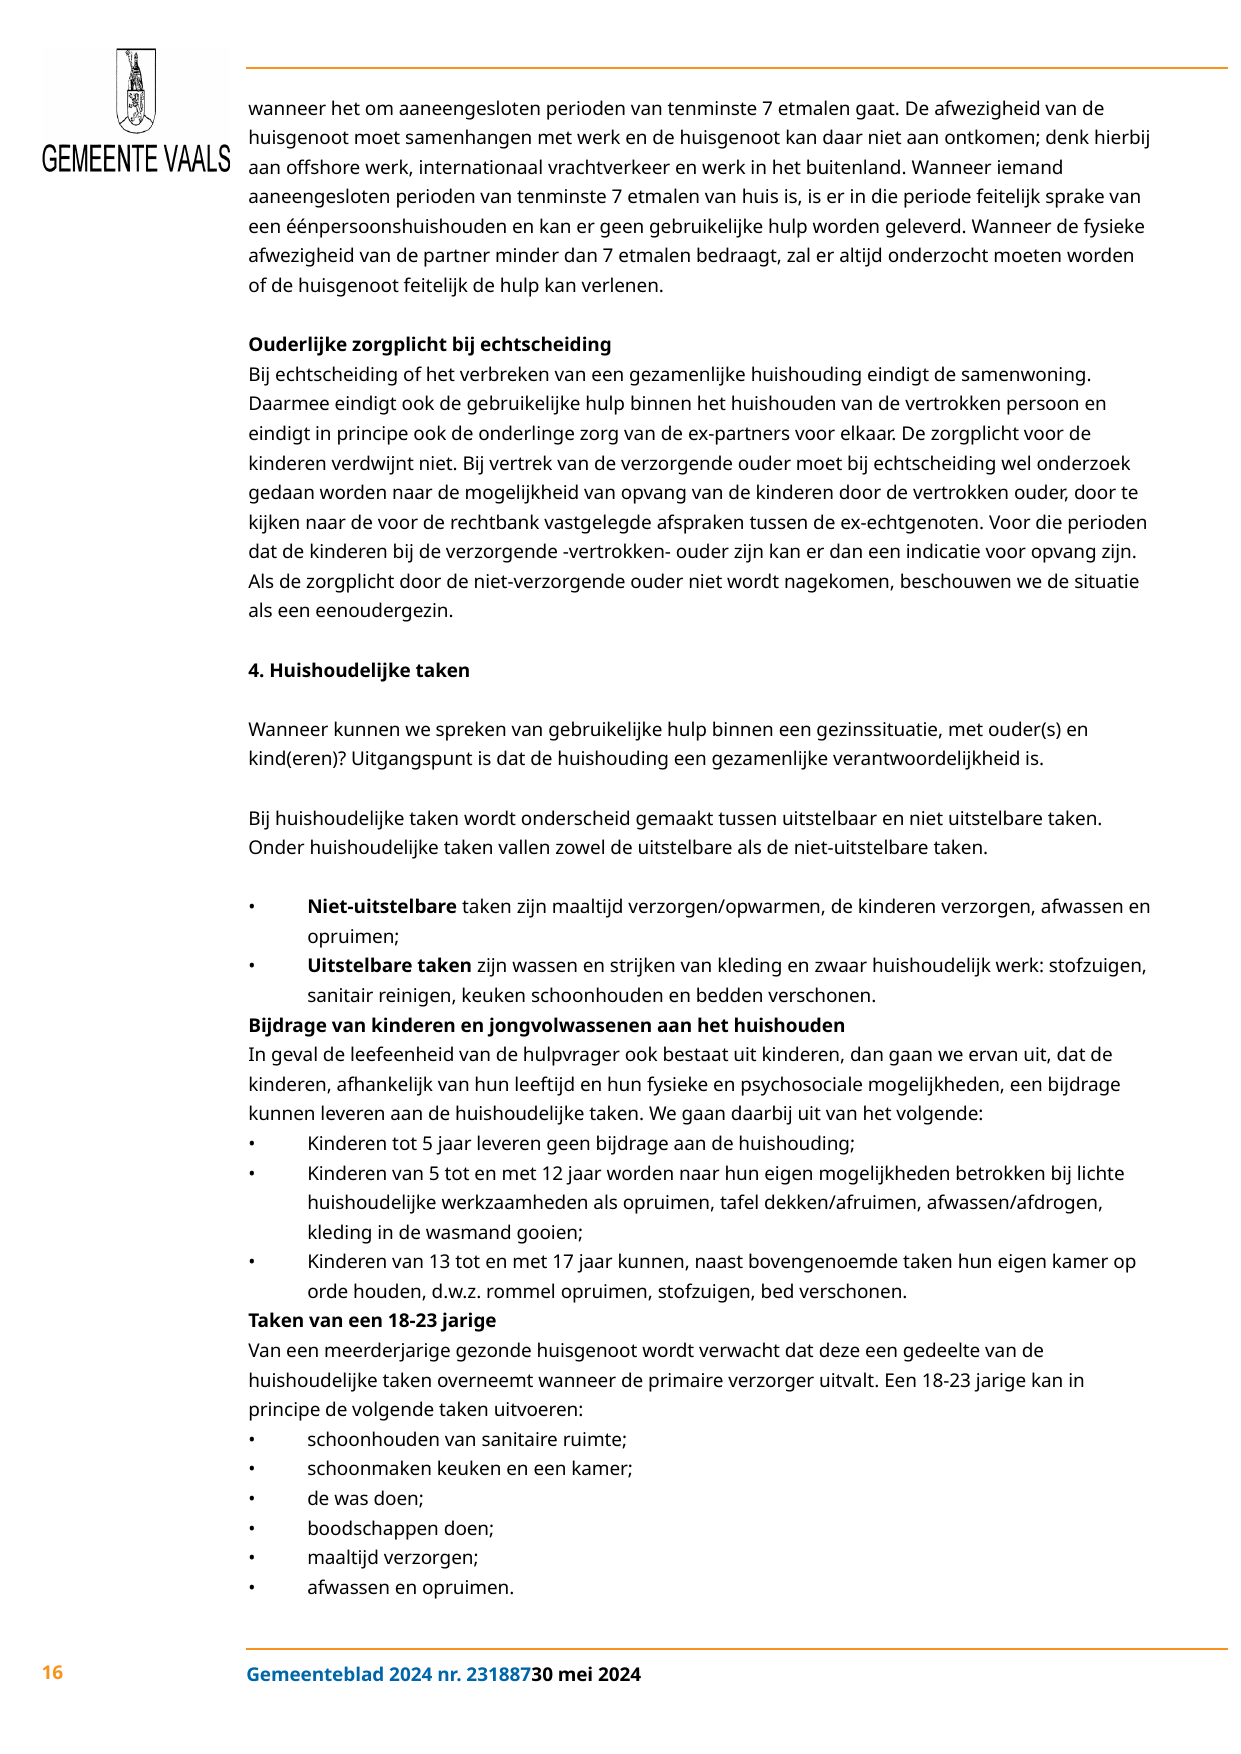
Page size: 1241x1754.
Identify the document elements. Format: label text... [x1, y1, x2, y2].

list maaltijd verzorgen; [248, 1544, 1152, 1570]
list Niet-uitstelbare taken zijn maaltijd verzorgen/opwarmen, de kinderen verzorgen, afwassen en opruimen; [248, 893, 1152, 949]
text Taken van een 18-23 jarige [248, 1308, 1152, 1333]
text Bij huishoudelijke taken wordt onderscheid gemaakt tussen uitstelbaar en niet uitstelbare taken. [248, 805, 1152, 831]
list boodschappen doen; [248, 1515, 1152, 1541]
text 4. Huishoudelijke taken [248, 657, 1152, 683]
text Bij echtscheiding of het verbreken van een gezamenlijke huishouding eindigt de samenwoning. Daarmee eindigt ook de gebruikelijke hulp binnen het huishouden van de vertrokken persoon en eindigt in principe ook de onderlinge zorg van de ex-partners voor elkaar. De zorgplicht voor de kinderen verdwijnt niet. Bij vertrek van de verzorgende ouder moet bij echtscheiding wel onderzoek gedaan worden naar de mogelijkheid van opvang van de kinderen door de vertrokken ouder, door te kijken naar de voor de rechtbank vastgelegde afspraken tussen de ex-echtgenoten. Voor die perioden dat de kinderen bij de verzorgende -vertrokken- ouder zijn kan er dan een indicatie voor opvang zijn. Als de zorgplicht door de niet-verzorgende ouder niet wordt nagekomen, beschouwen we de situatie als een eenoudergezin. [248, 361, 1152, 623]
text wanneer het om aaneengesloten perioden van tenminste 7 etmalen gaat. De afwezigheid van de huisgenoot moet samenhangen met werk en de huisgenoot kan daar niet aan ontkomen; denk hierbij aan offshore werk, internationaal vrachtverkeer en werk in het buitenland. Wanneer iemand aaneengesloten perioden van tenminste 7 etmalen van huis is, is er in die periode feitelijk sprake van een éénpersoonshuishouden en kan er geen gebruikelijke hulp worden geleverd. Wanneer de fysieke afwezigheid van de partner minder dan 7 etmalen bedraagt, zal er altijd onderzocht moeten worden of de huisgenoot feitelijk de hulp kan verlenen. [248, 95, 1152, 298]
text Onder huishoudelijke taken vallen zowel de uitstelbare als de niet-uitstelbare taken. [248, 834, 1152, 860]
text Wanneer kunnen we spreken van gebruikelijke hulp binnen een gezinssituatie, met ouder(s) en kind(eren)? Uitgangspunt is dat de huishouding een gezamenlijke verantwoordelijkheid is. [248, 716, 1152, 771]
list Uitstelbare taken zijn wassen en strijken van kleding en zwaar huishoudelijk werk: stofzuigen, sanitair reinigen, keuken schoonhouden en bedden verschonen. [248, 953, 1152, 1008]
text Ouderlijke zorgplicht bij echtscheiding [248, 331, 1152, 357]
text In geval de leefeenheid van de hulpvrager ook bestaat uit kinderen, dan gaan we ervan uit, dat de kinderen, afhankelijk van hun leeftijd en hun fysieke en psychosociale mogelijkheden, een bijdrage kunnen leveren aan de huishoudelijke taken. We gaan daarbij uit van het volgende: [248, 1041, 1152, 1126]
list schoonhouden van sanitaire ruimte; [248, 1426, 1152, 1452]
list schoonmaken keuken en een kamer; [248, 1456, 1152, 1481]
text Van een meerderjarige gezonde huisgenoot wordt verwacht dat deze een gedeelte van de huishoudelijke taken overneemt wanneer de primaire verzorger uitvalt. Een 18-23 jarige kan in principe de volgende taken uitvoeren: [248, 1337, 1152, 1422]
picture [41, 47, 231, 172]
text Bijdrage van kinderen en jongvolwassenen aan het huishouden [248, 1012, 1152, 1038]
list de was doen; [248, 1485, 1152, 1511]
list Kinderen van 13 tot en met 17 jaar kunnen, naast bovengenoemde taken hun eigen kamer op orde houden, d.w.z. rommel opruimen, stofzuigen, bed verschonen. [248, 1248, 1152, 1304]
list Kinderen van 5 tot en met 12 jaar worden naar hun eigen mogelijkheden betrokken bij lichte huishoudelijke werkzaamheden als opruimen, tafel dekken/afruimen, afwassen/afdrogen, kleding in de wasmand gooien; [248, 1160, 1152, 1245]
list afwassen en opruimen. [248, 1574, 1152, 1600]
list Kinderen tot 5 jaar leveren geen bijdrage aan de huishouding; [248, 1130, 1152, 1156]
